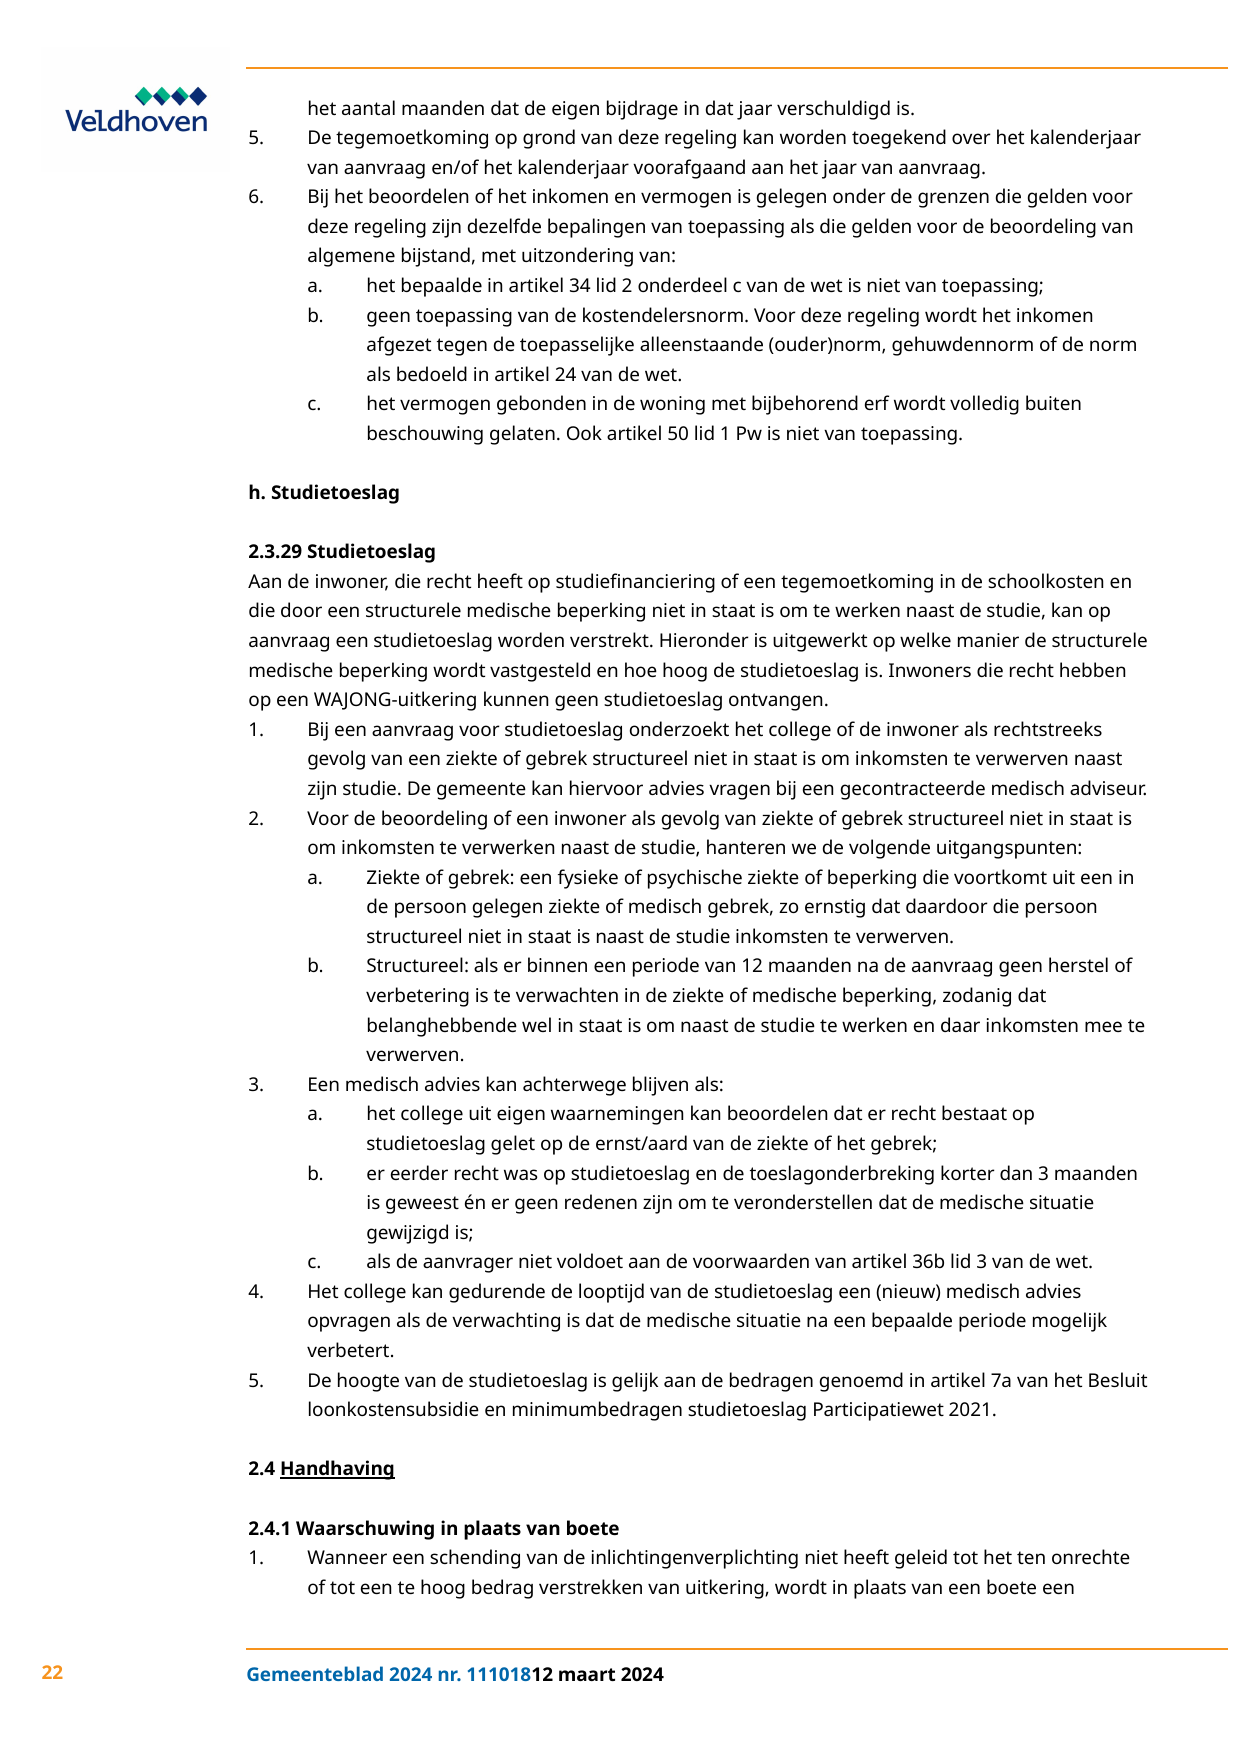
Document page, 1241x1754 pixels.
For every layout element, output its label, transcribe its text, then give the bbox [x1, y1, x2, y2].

list Ziekte of gebrek: een fysieke of psychische ziekte of beperking die voortkomt uit een in de persoon gelegen ziekte of medisch gebrek, zo ernstig dat daardoor die persoon structureel niet in staat is naast de studie inkomsten te verwerven. [307, 864, 1152, 949]
list Wanneer een schending van de inlichtingenverplichting niet heeft geleid tot het ten onrechte of tot een te hoog bedrag verstrekken van uitkering, wordt in plaats van een boete een [248, 1544, 1152, 1600]
list het college uit eigen waarnemingen kan beoordelen dat er recht bestaat op studietoeslag gelet op de ernst/aard van de ziekte of het gebrek; [307, 1101, 1152, 1156]
list het vermogen gebonden in de woning met bijbehorend erf wordt volledig buiten beschouwing gelaten. Ook artikel 50 lid 1 Pw is niet van toepassing. [307, 391, 1152, 446]
list als de aanvrager niet voldoet aan de voorwaarden van artikel 36b lid 3 van de wet. [307, 1248, 1152, 1274]
list Bij een aanvraag voor studietoeslag onderzoekt het college of de inwoner als rechtstreeks gevolg van een ziekte of gebrek structureel niet in staat is om inkomsten te verwerven naast zijn studie. De gemeente kan hiervoor advies vragen bij een gecontracteerde medisch adviseur. [248, 716, 1152, 801]
text Aan de inwoner, die recht heeft op studiefinanciering of een tegemoetkoming in de schoolkosten en die door een structurele medische beperking niet in staat is om te werken naast de studie, kan op aanvraag een studietoeslag worden verstrekt. Hieronder is uitgewerkt op welke manier de structurele medische beperking wordt vastgesteld en hoe hoog de studietoeslag is. Inwoners die recht hebben op een WAJONG-uitkering kunnen geen studietoeslag ontvangen. [248, 568, 1152, 712]
list Bij het beoordelen of het inkomen en vermogen is gelegen onder de grenzen die gelden voor deze regeling zijn dezelfde bepalingen van toepassing als die gelden voor de beoordeling van algemene bijstand, met uitzondering van: [248, 183, 1152, 268]
list Voor de beoordeling of een inwoner als gevolg van ziekte of gebrek structureel niet in staat is om inkomsten te verwerken naast de studie, hanteren we de volgende uitgangspunten: [248, 805, 1152, 860]
list Het college kan gedurende de looptijd van de studietoeslag een (nieuw) medisch advies opvragen als de verwachting is dat de medische situatie na een bepaalde periode mogelijk verbetert. [248, 1278, 1152, 1363]
list De hoogte van de studietoeslag is gelijk aan de bedragen genoemd in artikel 7a van het Besluit loonkostensubsidie en minimumbedragen studietoeslag Participatiewet 2021. [248, 1367, 1152, 1422]
list De tegemoetkoming op grond van deze regeling kan worden toegekend over het kalenderjaar van aanvraag en/of het kalenderjaar voorafgaand aan het jaar van aanvraag. [248, 124, 1152, 180]
list Structureel: als er binnen een periode van 12 maanden na de aanvraag geen herstel of verbetering is te verwachten in de ziekte of medische beperking, zodanig dat belanghebbende wel in staat is om naast de studie te werken en daar inkomsten mee te verwerven. [307, 953, 1152, 1067]
text h. Studietoeslag [248, 479, 1152, 505]
list er eerder recht was op studietoeslag en de toeslagonderbreking korter dan 3 maanden is geweest én er geen redenen zijn om te veronderstellen dat de medische situatie gewijzigd is; [307, 1160, 1152, 1245]
list het aantal maanden dat de eigen bijdrage in dat jaar verschuldigd is. [248, 95, 1152, 121]
list Een medisch advies kan achterwege blijven als: [248, 1071, 1152, 1097]
list geen toepassing van de kostendelersnorm. Voor deze regeling wordt het inkomen afgezet tegen de toepasselijke alleenstaande (ouder)norm, gehuwdennorm of de norm als bedoeld in artikel 24 van de wet. [307, 302, 1152, 387]
list het bepaalde in artikel 34 lid 2 onderdeel c van de wet is niet van toepassing; [307, 272, 1152, 298]
text 2.4.1 Waarschuwing in plaats van boete [248, 1515, 1152, 1541]
text 2.4 Handhaving [248, 1456, 1152, 1481]
picture [41, 47, 231, 172]
text 2.3.29 Studietoeslag [248, 538, 1152, 564]
